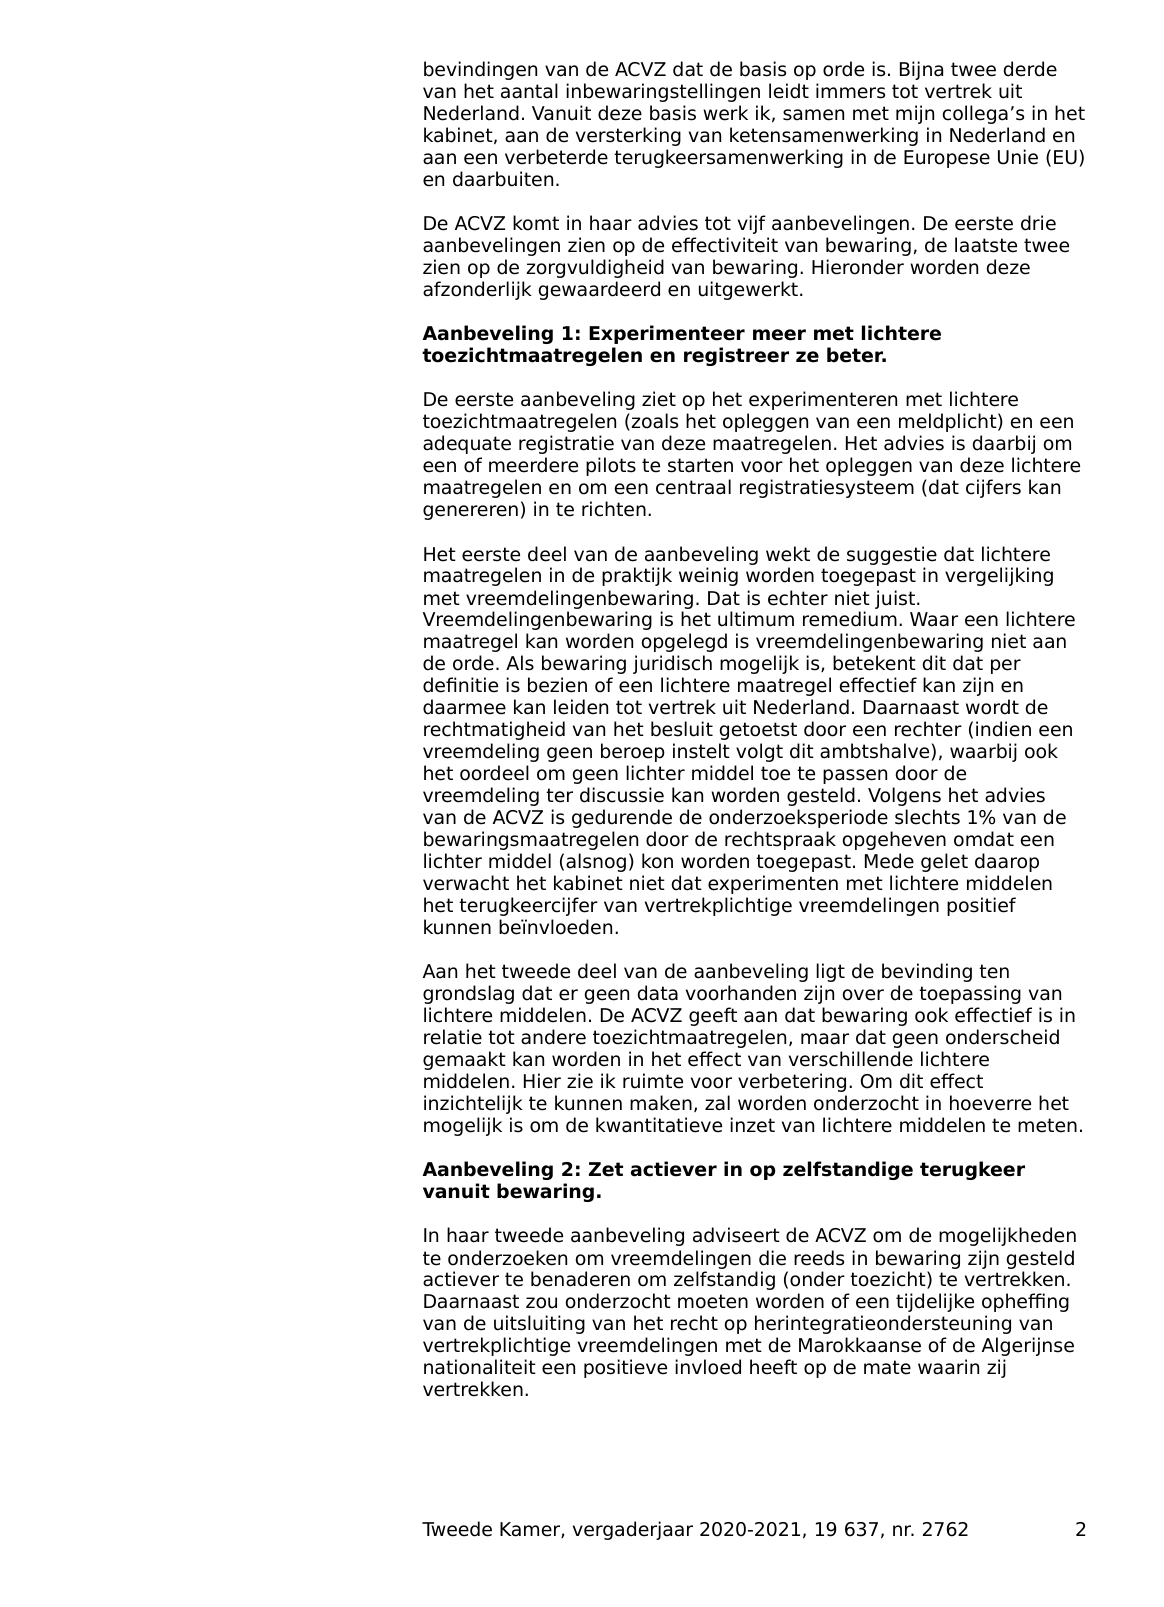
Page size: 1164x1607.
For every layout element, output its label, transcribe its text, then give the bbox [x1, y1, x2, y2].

text Aan het tweede deel van de aanbeveling ligt de bevinding ten grondslag dat er geen data voorhanden zijn over de toepassing van lichtere middelen. De ACVZ geeft aan dat bewaring ook effectief is in relatie tot andere toezichtmaatregelen, maar dat geen onderscheid gemaakt kan worden in het effect van verschillende lichtere middelen. Hier zie ik ruimte voor verbetering. Om dit effect inzichtelijk te kunnen maken, zal worden onderzocht in hoeverre het mogelijk is om de kwantitatieve inzet van lichtere middelen te meten. [422, 961, 1087, 1137]
text In haar tweede aanbeveling adviseert de ACVZ om de mogelijkheden te onderzoeken om vreemdelingen die reeds in bewaring zijn gesteld actiever te benaderen om zelfstandig (onder toezicht) te vertrekken. Daarnaast zou onderzocht moeten worden of een tijdelijke opheffing van de uitsluiting van het recht op herintegratieondersteuning van vertrekplichtige vreemdelingen met de Marokkaanse of de Algerijnse nationaliteit een positieve invloed heeft op de mate waarin zij vertrekken. [422, 1225, 1087, 1401]
text bevindingen van de ACVZ dat de basis op orde is. Bijna twee derde van het aantal inbewaringstellingen leidt immers tot vertrek uit Nederland. Vanuit deze basis werk ik, samen met mijn collega’s in het kabinet, aan de versterking van ketensamenwerking in Nederland en aan een verbeterde terugkeersamenwerking in de Europese Unie (EU) en daarbuiten. [422, 59, 1087, 191]
subtitle Aanbeveling 1: Experimenteer meer met lichtere toezichtmaatregelen en registreer ze beter. [422, 323, 1087, 367]
text De eerste aanbeveling ziet op het experimenteren met lichtere toezichtmaatregelen (zoals het opleggen van een meldplicht) en een adequate registratie van deze maatregelen. Het advies is daarbij om een of meerdere pilots te starten voor het opleggen van deze lichtere maatregelen en om een centraal registratiesysteem (dat cijfers kan genereren) in te richten. [422, 389, 1087, 521]
text De ACVZ komt in haar advies tot vijf aanbevelingen. De eerste drie aanbevelingen zien op de effectiviteit van bewaring, de laatste twee zien op de zorgvuldigheid van bewaring. Hieronder worden deze afzonderlijk gewaardeerd en uitgewerkt. [422, 213, 1087, 301]
text Het eerste deel van de aanbeveling wekt de suggestie dat lichtere maatregelen in de praktijk weinig worden toegepast in vergelijking met vreemdelingenbewaring. Dat is echter niet juist. Vreemdelingenbewaring is het ultimum remedium. Waar een lichtere maatregel kan worden opgelegd is vreemdelingenbewaring niet aan de orde. Als bewaring juridisch mogelijk is, betekent dit dat per definitie is bezien of een lichtere maatregel effectief kan zijn en daarmee kan leiden tot vertrek uit Nederland. Daarnaast wordt de rechtmatigheid van het besluit getoetst door een rechter (indien een vreemdeling geen beroep instelt volgt dit ambtshalve), waarbij ook het oordeel om geen lichter middel toe te passen door de vreemdeling ter discussie kan worden gesteld. Volgens het advies van de ACVZ is gedurende de onderzoeksperiode slechts 1% van de bewaringsmaatregelen door de rechtspraak opgeheven omdat een lichter middel (alsnog) kon worden toegepast. Mede gelet daarop verwacht het kabinet niet dat experimenten met lichtere middelen het terugkeercijfer van vertrekplichtige vreemdelingen positief kunnen beïnvloeden. [422, 543, 1087, 939]
subtitle Aanbeveling 2: Zet actiever in op zelfstandige terugkeer vanuit bewaring. [422, 1159, 1087, 1203]
